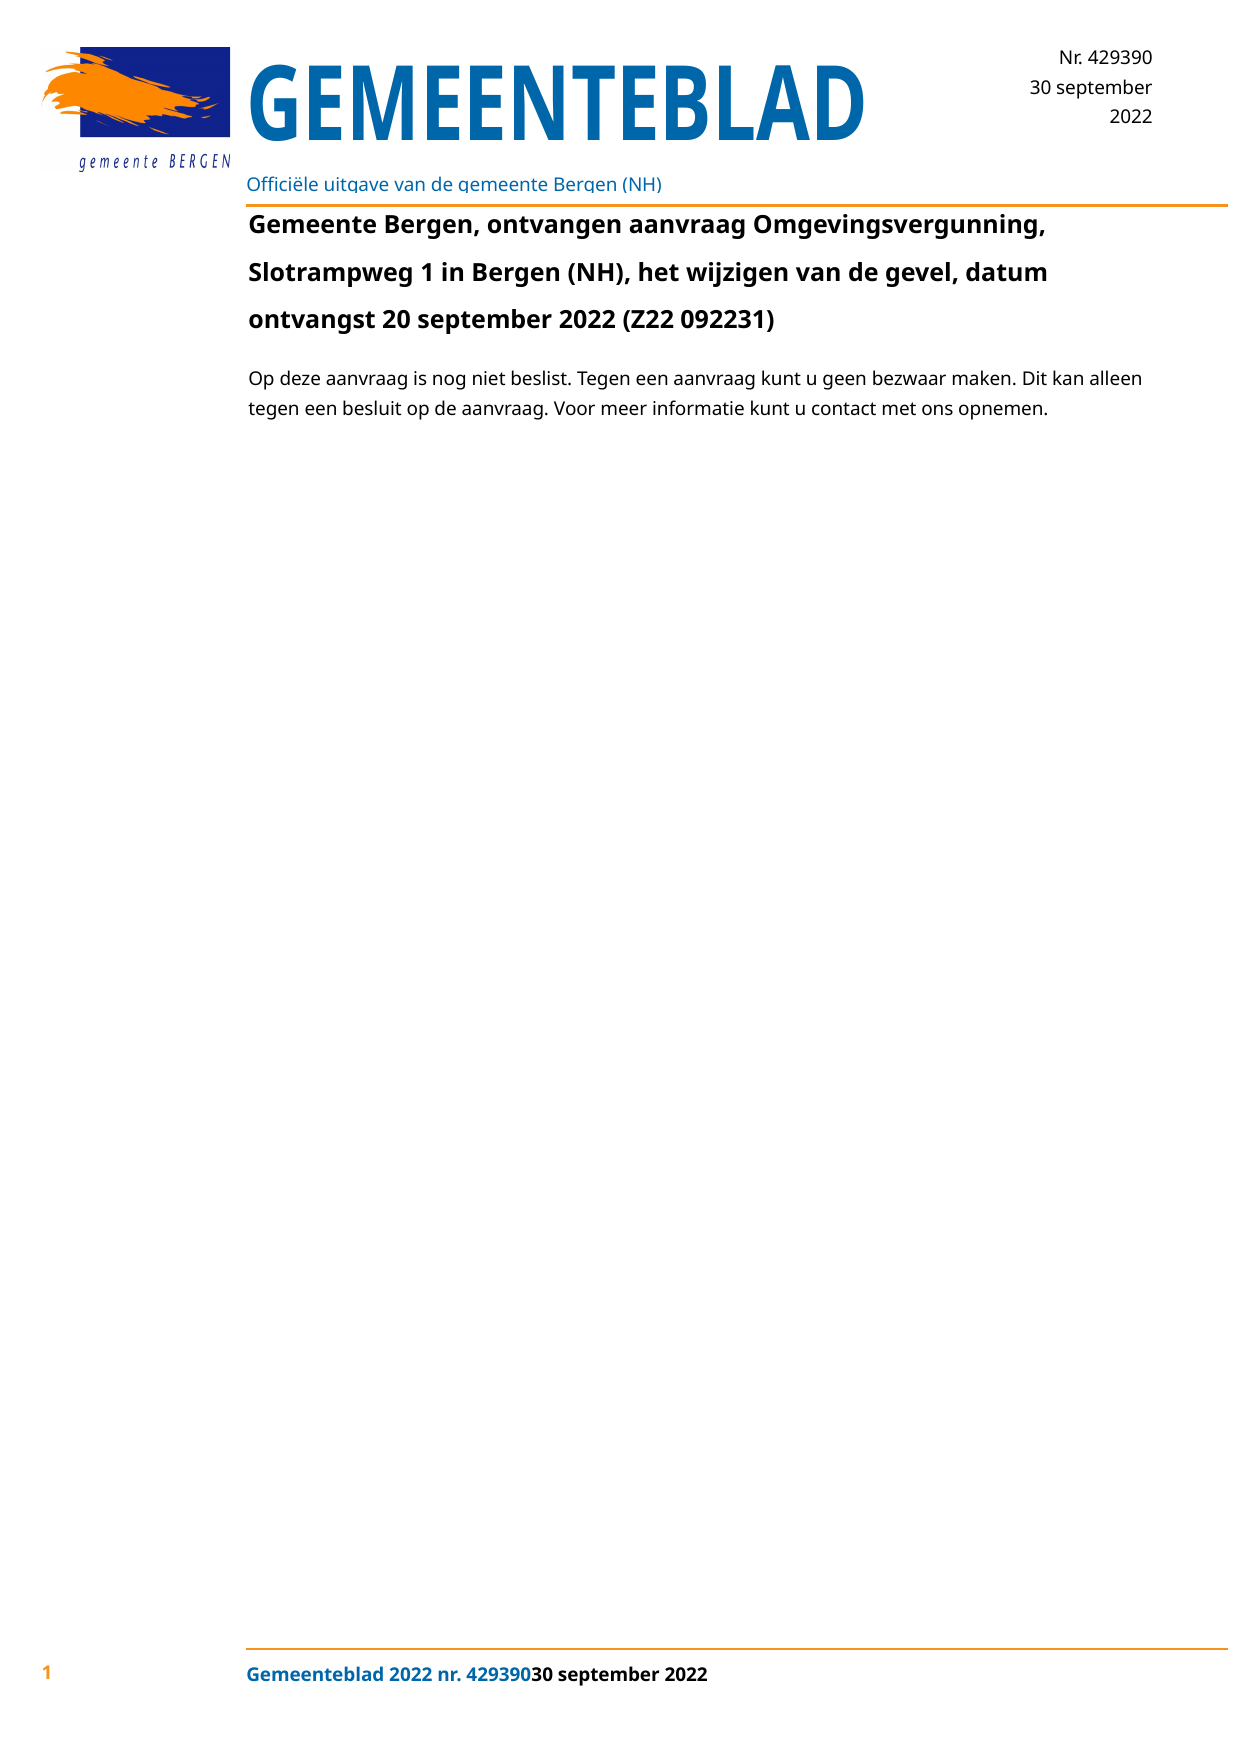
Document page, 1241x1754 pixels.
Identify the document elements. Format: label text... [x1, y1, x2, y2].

text Gemeente Bergen, ontvangen aanvraag Omgevingsvergunning, Slotrampweg 1 in Bergen (NH), het wijzigen van de gevel, datum ontvangst 20 september 2022 (Z22 092231) [248, 207, 1152, 336]
picture [41, 47, 231, 172]
text Op deze aanvraag is nog niet beslist. Tegen een aanvraag kunt u geen bezwaar maken. Dit kan alleen tegen een besluit op de aanvraag. Voor meer informatie kunt u contact met ons opnemen. [248, 366, 1152, 421]
